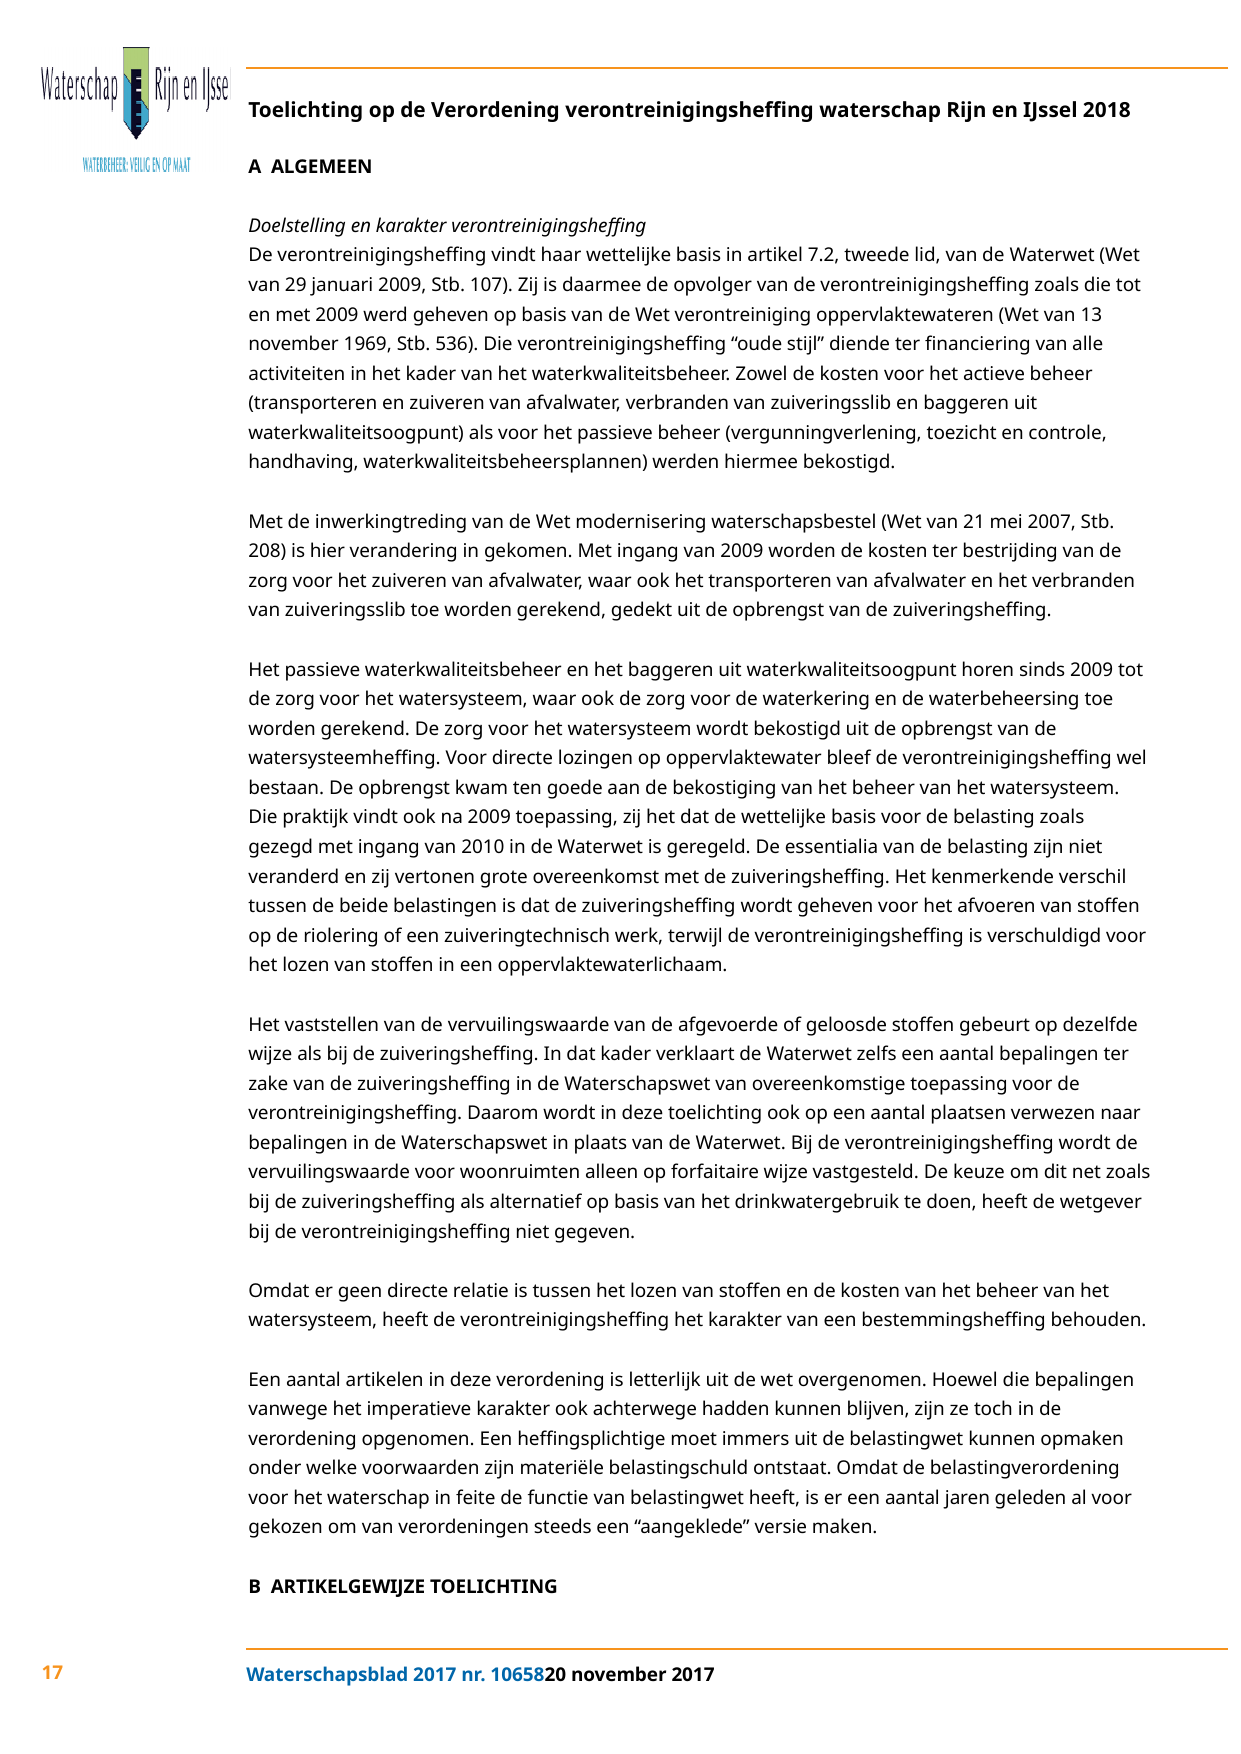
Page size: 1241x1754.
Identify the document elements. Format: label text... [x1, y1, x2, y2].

text A ALGEMEEN [248, 153, 1152, 179]
text Toelichting op de Verordening verontreinigingsheffing waterschap Rijn en IJssel 2018 [248, 95, 1152, 123]
text De verontreinigingsheffing vindt haar wettelijke basis in artikel 7.2, tweede lid, van de Waterwet (Wet van 29 januari 2009, Stb. 107). Zij is daarmee de opvolger van de verontreinigingsheffing zoals die tot en met 2009 werd geheven op basis van de Wet verontreiniging oppervlaktewateren (Wet van 13 november 1969, Stb. 536). Die verontreinigingsheffing “oude stijl” diende ter financiering van alle activiteiten in het kader van het waterkwaliteitsbeheer. Zowel de kosten voor het actieve beheer (transporteren en zuiveren van afvalwater, verbranden van zuiveringsslib en baggeren uit waterkwaliteitsoogpunt) als voor het passieve beheer (vergunningverlening, toezicht en controle, handhaving, waterkwaliteitsbeheersplannen) werden hiermee bekostigd. [248, 242, 1152, 474]
text Het passieve waterkwaliteitsbeheer en het baggeren uit waterkwaliteitsoogpunt horen sinds 2009 tot de zorg voor het watersysteem, waar ook de zorg voor de waterkering en de waterbeheersing toe worden gerekend. De zorg voor het watersysteem wordt bekostigd uit de opbrengst van de watersysteemheffing. Voor directe lozingen op oppervlaktewater bleef de verontreinigingsheffing wel bestaan. De opbrengst kwam ten goede aan de bekostiging van het beheer van het watersysteem. Die praktijk vindt ook na 2009 toepassing, zij het dat de wettelijke basis voor de belasting zoals gezegd met ingang van 2010 in de Waterwet is geregeld. De essentialia van de belasting zijn niet veranderd en zij vertonen grote overeenkomst met de zuiveringsheffing. Het kenmerkende verschil tussen de beide belastingen is dat de zuiveringsheffing wordt geheven voor het afvoeren van stoffen op de riolering of een zuiveringtechnisch werk, terwijl de verontreinigingsheffing is verschuldigd voor het lozen van stoffen in een oppervlaktewaterlichaam. [248, 656, 1152, 977]
text Met de inwerkingtreding van de Wet modernisering waterschapsbestel (Wet van 21 mei 2007, Stb. 208) is hier verandering in gekomen. Met ingang van 2009 worden de kosten ter bestrijding van de zorg voor het zuiveren van afvalwater, waar ook het transporteren van afvalwater en het verbranden van zuiveringsslib toe worden gerekend, gedekt uit de opbrengst van de zuiveringsheffing. [248, 508, 1152, 622]
text Doelstelling en karakter verontreinigingsheffing [248, 212, 1152, 238]
picture [41, 47, 231, 172]
text Een aantal artikelen in deze verordening is letterlijk uit de wet overgenomen. Hoewel die bepalingen vanwege het imperatieve karakter ook achterwege hadden kunnen blijven, zijn ze toch in de verordening opgenomen. Een heffingsplichtige moet immers uit de belastingwet kunnen opmaken onder welke voorwaarden zijn materiële belastingschuld ontstaat. Omdat de belastingverordening voor het waterschap in feite de functie van belastingwet heeft, is er een aantal jaren geleden al voor gekozen om van verordeningen steeds een “aangeklede” versie maken. [248, 1366, 1152, 1539]
text Het vaststellen van de vervuilingswaarde van de afgevoerde of geloosde stoffen gebeurt op dezelfde wijze als bij de zuiveringsheffing. In dat kader verklaart de Waterwet zelfs een aantal bepalingen ter zake van de zuiveringsheffing in de Waterschapswet van overeenkomstige toepassing voor de verontreinigingsheffing. Daarom wordt in deze toelichting ook op een aantal plaatsen verwezen naar bepalingen in de Waterschapswet in plaats van de Waterwet. Bij de verontreinigingsheffing wordt de vervuilingswaarde voor woonruimten alleen op forfaitaire wijze vastgesteld. De keuze om dit net zoals bij de zuiveringsheffing als alternatief op basis van het drinkwatergebruik te doen, heeft de wetgever bij de verontreinigingsheffing niet gegeven. [248, 1011, 1152, 1244]
text Omdat er geen directe relatie is tussen het lozen van stoffen en de kosten van het beheer van het watersysteem, heeft de verontreinigingsheffing het karakter van een bestemmingsheffing behouden. [248, 1277, 1152, 1332]
text B ARTIKELGEWIJZE TOELICHTING [248, 1573, 1152, 1599]
